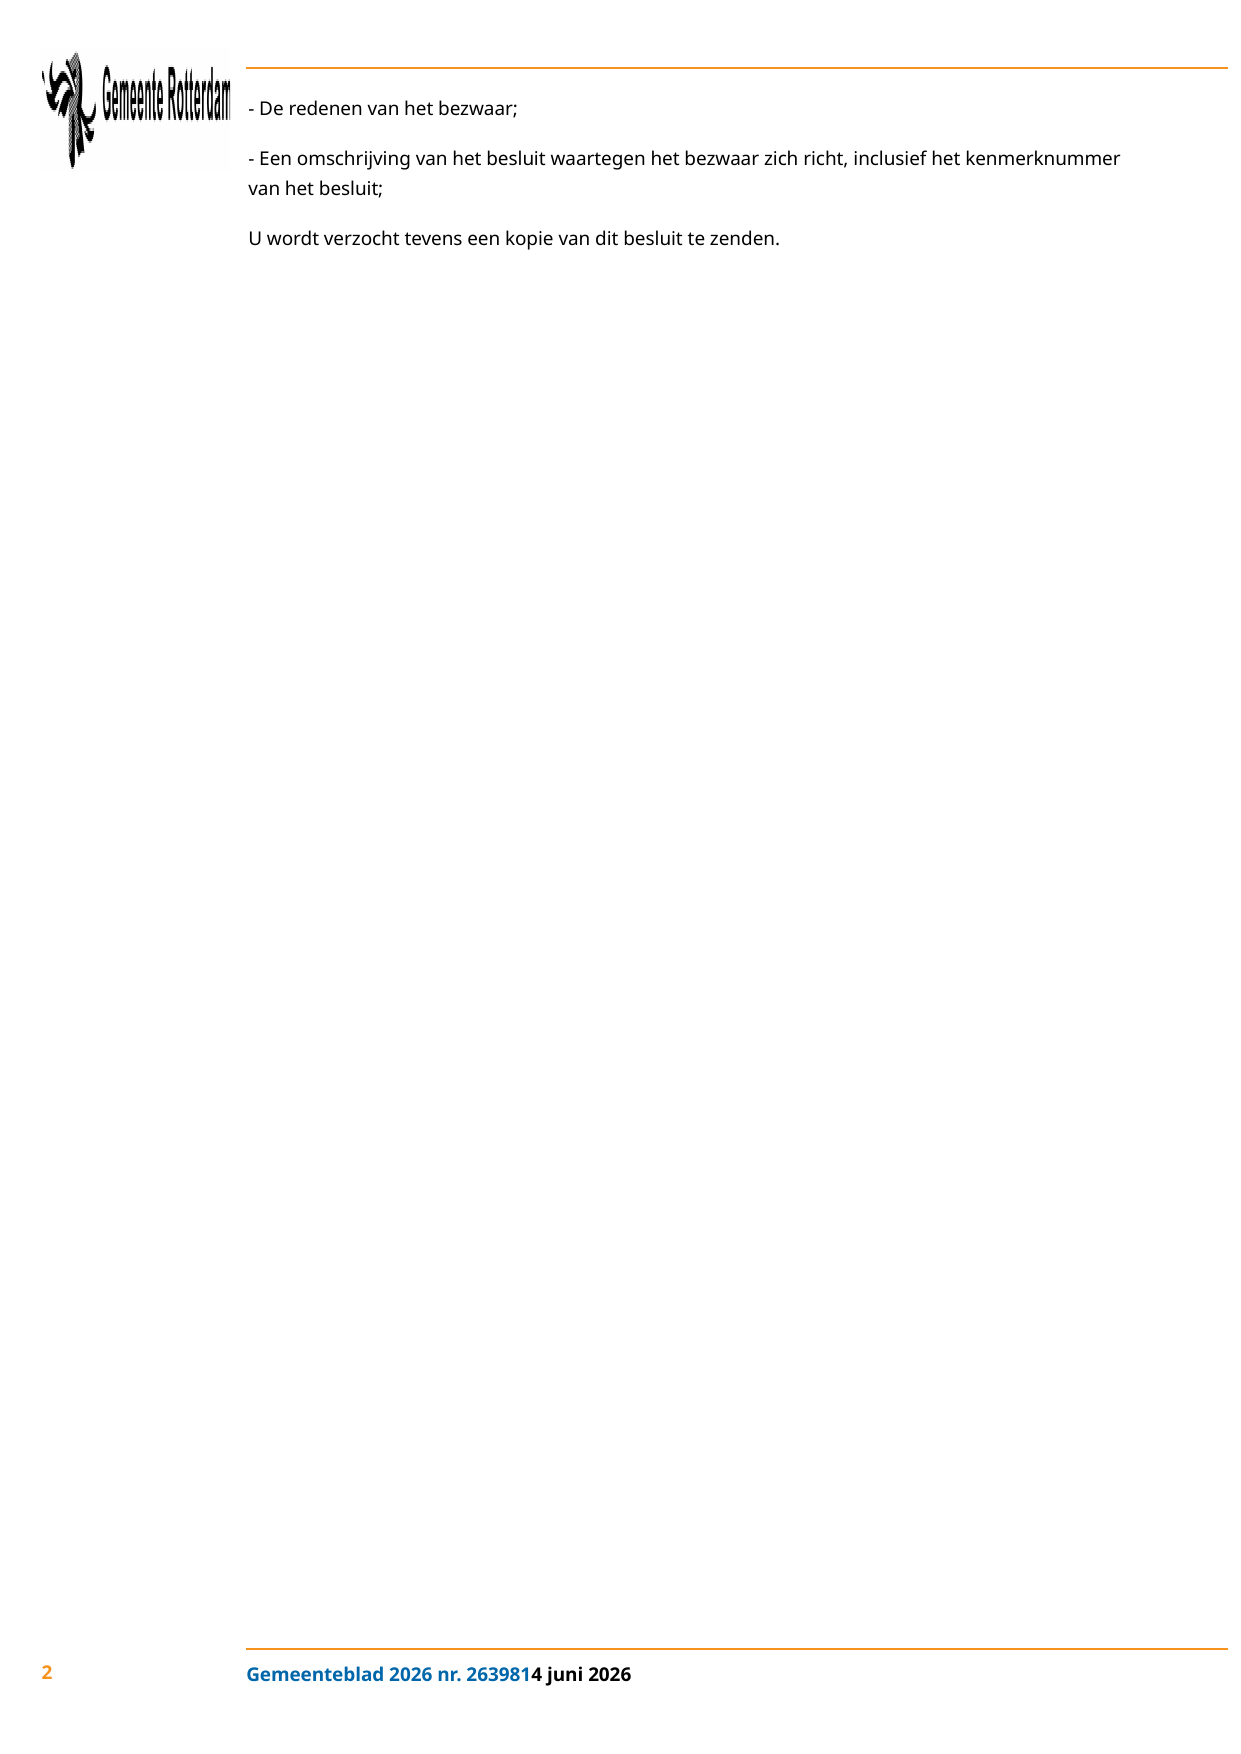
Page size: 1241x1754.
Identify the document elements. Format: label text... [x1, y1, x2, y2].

text U wordt verzocht tevens een kopie van dit besluit te zenden. [248, 225, 1152, 251]
text - De redenen van het bezwaar; [248, 95, 1152, 121]
text - Een omschrijving van het besluit waartegen het bezwaar zich richt, inclusief het kenmerknummer van het besluit; [248, 145, 1152, 201]
picture [41, 47, 231, 172]
